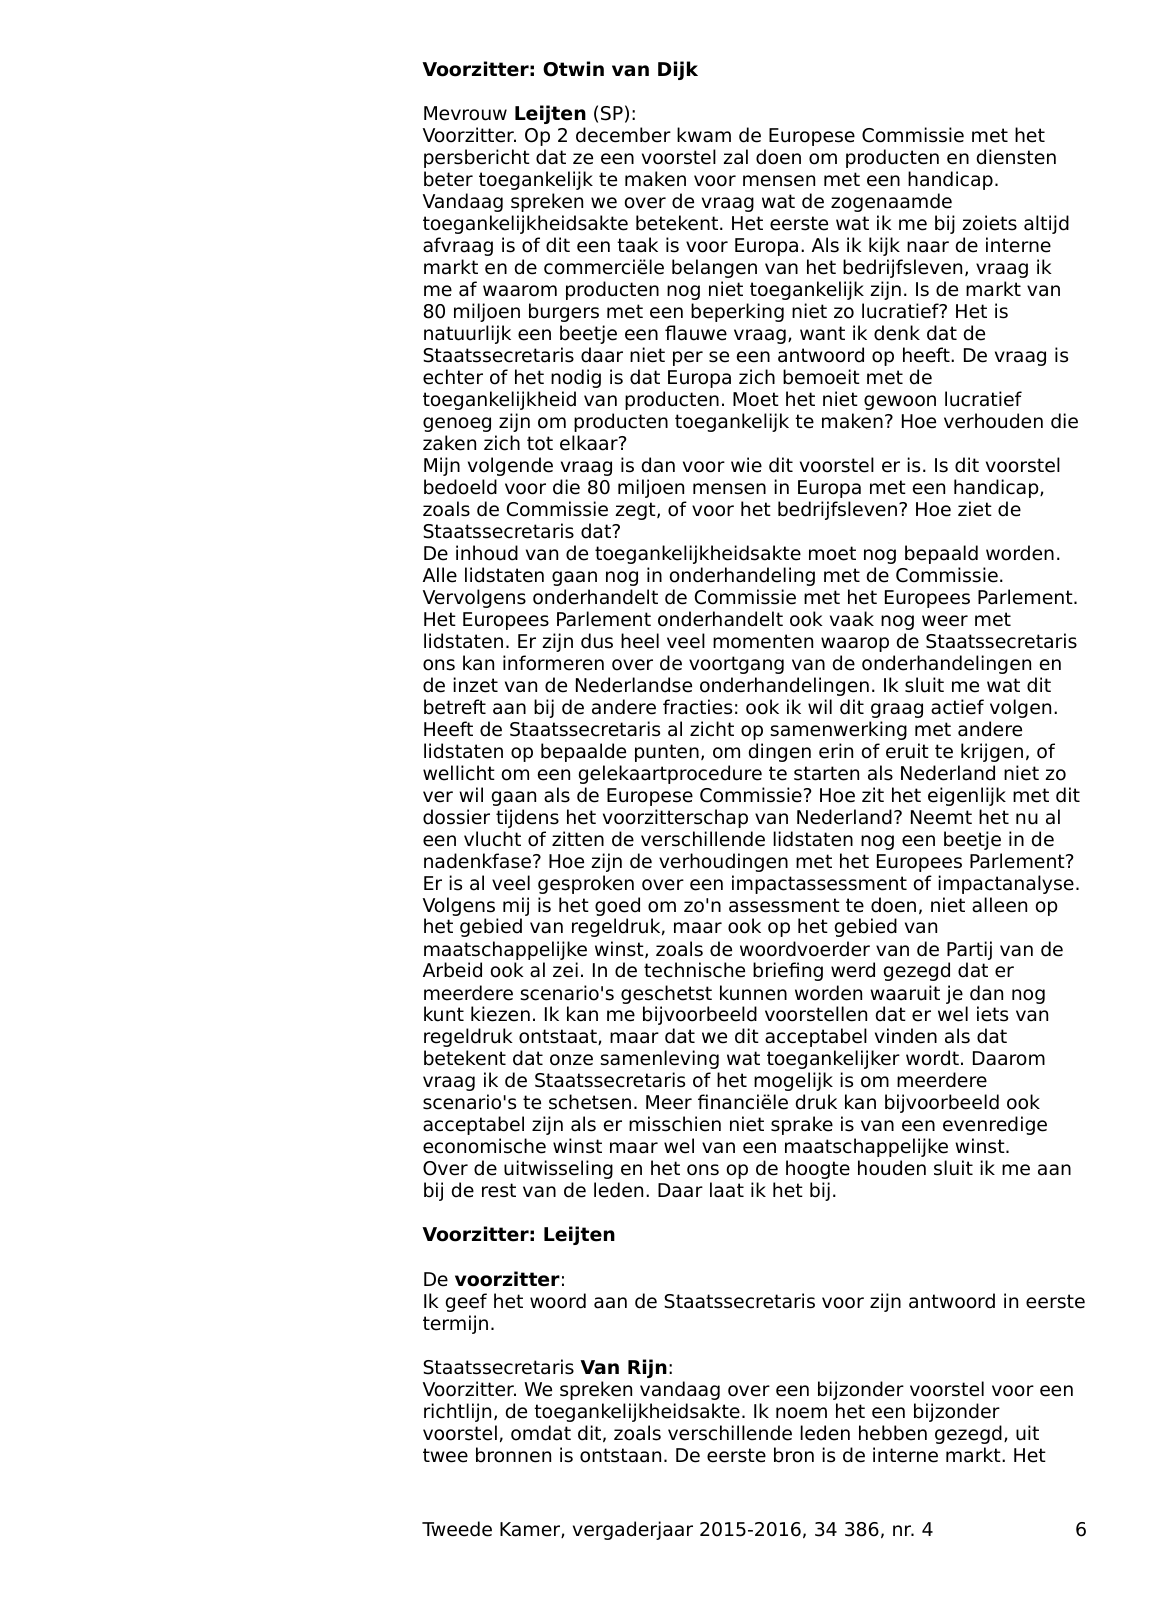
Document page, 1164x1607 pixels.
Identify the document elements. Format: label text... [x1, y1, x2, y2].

text Mevrouw Leijten (SP): [422, 103, 1087, 125]
text De voorzitter: [422, 1268, 1087, 1291]
text Voorzitter: Otwin van Dijk [422, 59, 1087, 81]
text Er is al veel gesproken over een impactassessment of impactanalyse. Volgens mij is het goed om zo'n assessment te doen, niet alleen op het gebied van regeldruk, maar ook op het gebied van maatschappelijke winst, zoals de woordvoerder van de Partij van de Arbeid ook al zei. In de technische briefing werd gezegd dat er meerdere scenario's geschetst kunnen worden waaruit je dan nog kunt kiezen. Ik kan me bijvoorbeeld voorstellen dat er wel iets van regeldruk ontstaat, maar dat we dit acceptabel vinden als dat betekent dat onze samenleving wat toegankelijker wordt. Daarom vraag ik de Staatssecretaris of het mogelijk is om meerdere scenario's te schetsen. Meer financiële druk kan bijvoorbeeld ook acceptabel zijn als er misschien niet sprake is van een evenredige economische winst maar wel van een maatschappelijke winst. [422, 872, 1087, 1158]
text Mijn volgende vraag is dan voor wie dit voorstel er is. Is dit voorstel bedoeld voor die 80 miljoen mensen in Europa met een handicap, zoals de Commissie zegt, of voor het bedrijfsleven? Hoe ziet de Staatssecretaris dat? [422, 455, 1087, 543]
text De inhoud van de toegankelijkheidsakte moet nog bepaald worden. Alle lidstaten gaan nog in onderhandeling met de Commissie. Vervolgens onderhandelt de Commissie met het Europees Parlement. Het Europees Parlement onderhandelt ook vaak nog weer met lidstaten. Er zijn dus heel veel momenten waarop de Staatssecretaris ons kan informeren over de voortgang van de onderhandelingen en de inzet van de Nederlandse onderhandelingen. Ik sluit me wat dit betreft aan bij de andere fracties: ook ik wil dit graag actief volgen. Heeft de Staatssecretaris al zicht op samenwerking met andere lidstaten op bepaalde punten, om dingen erin of eruit te krijgen, of wellicht om een gelekaartprocedure te starten als Nederland niet zo ver wil gaan als de Europese Commissie? Hoe zit het eigenlijk met dit dossier tijdens het voorzitterschap van Nederland? Neemt het nu al een vlucht of zitten de verschillende lidstaten nog een beetje in de nadenkfase? Hoe zijn de verhoudingen met het Europees Parlement? [422, 543, 1087, 872]
text Staatssecretaris Van Rijn: [422, 1357, 1087, 1379]
text Voorzitter. Op 2 december kwam de Europese Commissie met het persbericht dat ze een voorstel zal doen om producten en diensten beter toegankelijk te maken voor mensen met een handicap. Vandaag spreken we over de vraag wat de zogenaamde toegankelijkheidsakte betekent. Het eerste wat ik me bij zoiets altijd afvraag is of dit een taak is voor Europa. Als ik kijk naar de interne markt en de commerciële belangen van het bedrijfsleven, vraag ik me af waarom producten nog niet toegankelijk zijn. Is de markt van 80 miljoen burgers met een beperking niet zo lucratief? Het is natuurlijk een beetje een flauwe vraag, want ik denk dat de Staatssecretaris daar niet per se een antwoord op heeft. De vraag is echter of het nodig is dat Europa zich bemoeit met de toegankelijkheid van producten. Moet het niet gewoon lucratief genoeg zijn om producten toegankelijk te maken? Hoe verhouden die zaken zich tot elkaar? [422, 125, 1087, 455]
text Voorzitter. We spreken vandaag over een bijzonder voorstel voor een richtlijn, de toegankelijkheidsakte. Ik noem het een bijzonder voorstel, omdat dit, zoals verschillende leden hebben gezegd, uit twee bronnen is ontstaan. De eerste bron is de interne markt. Het [422, 1379, 1087, 1467]
text Over de uitwisseling en het ons op de hoogte houden sluit ik me aan bij de rest van de leden. Daar laat ik het bij. [422, 1158, 1087, 1202]
text Ik geef het woord aan de Staatssecretaris voor zijn antwoord in eerste termijn. [422, 1291, 1087, 1334]
text Voorzitter: Leijten [422, 1224, 1087, 1246]
